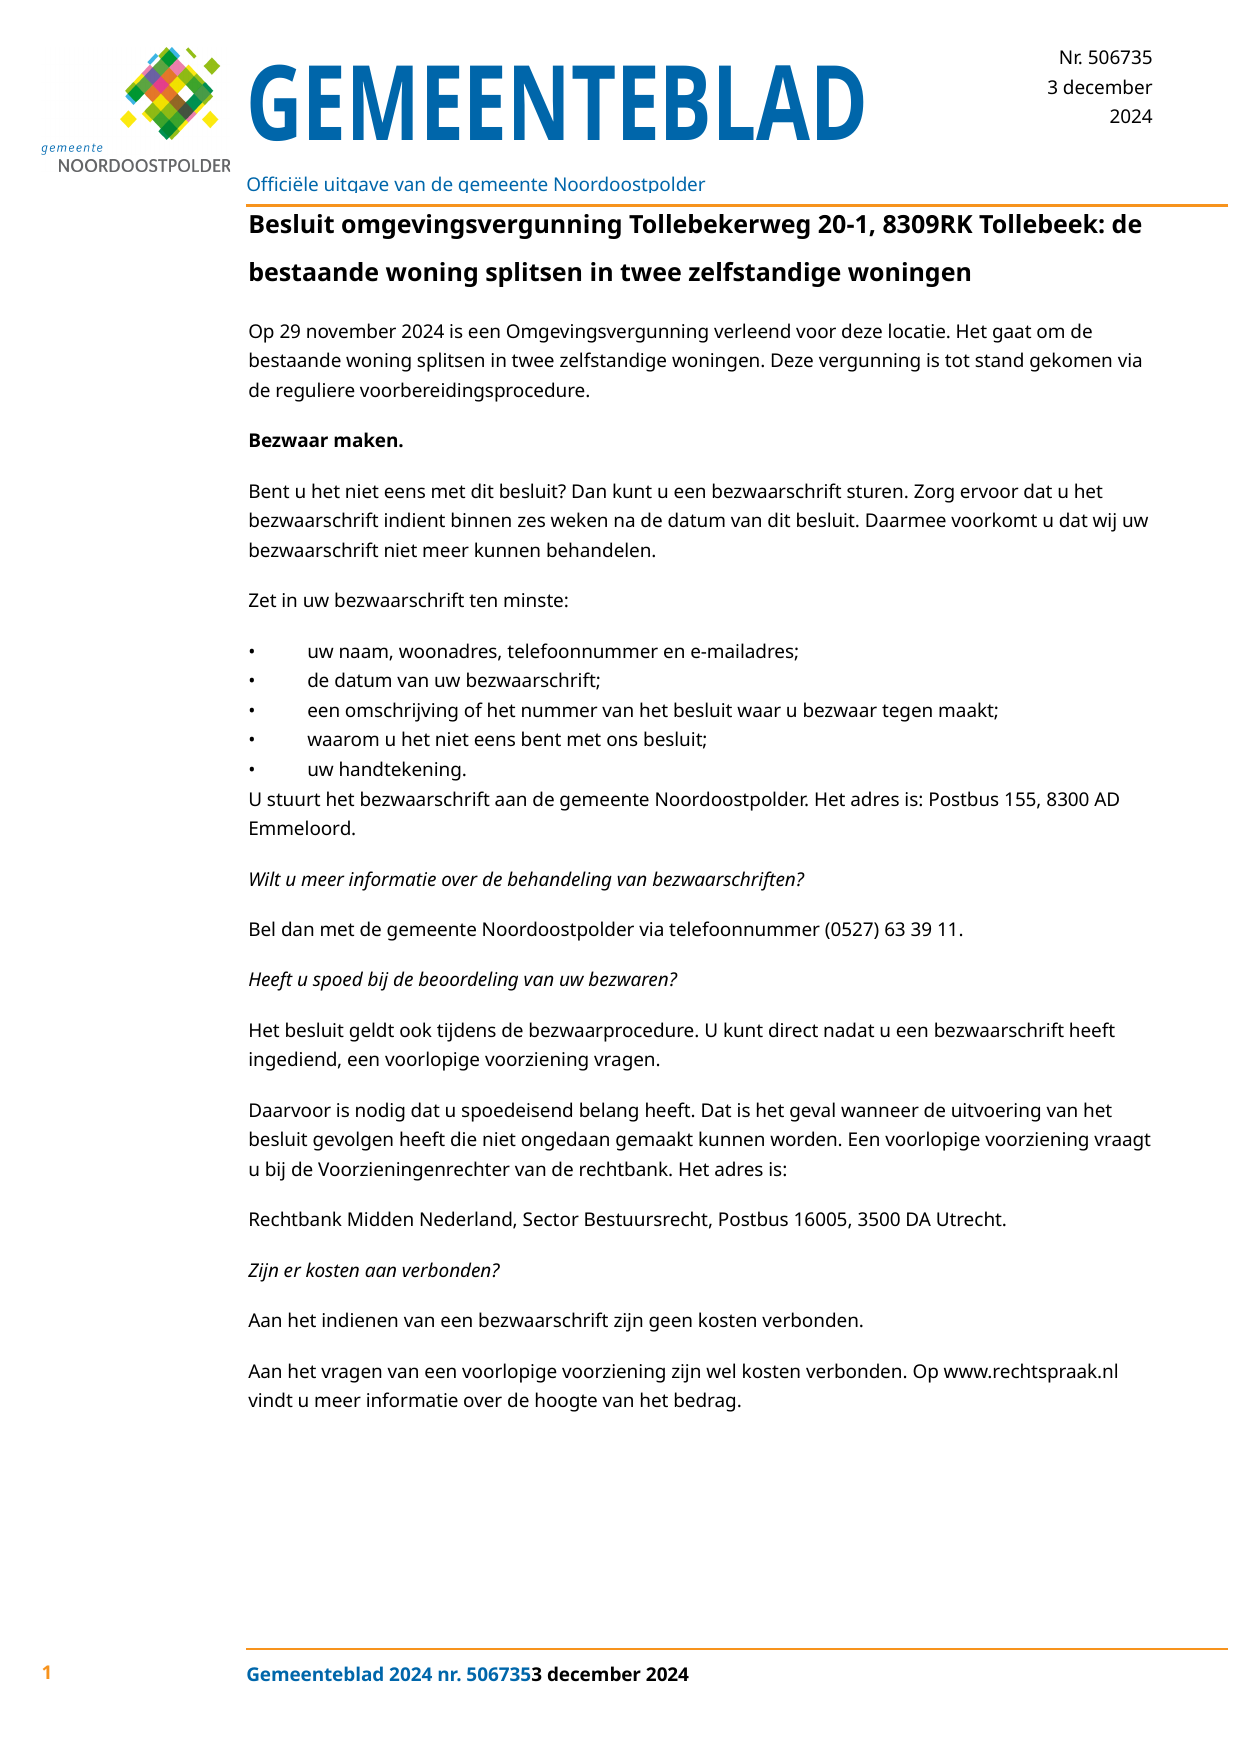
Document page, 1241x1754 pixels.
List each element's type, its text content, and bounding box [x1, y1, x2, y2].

text Op 29 november 2024 is een Omgevingsvergunning verleend voor deze locatie. Het gaat om de bestaande woning splitsen in twee zelfstandige woningen. Deze vergunning is tot stand gekomen via de reguliere voorbereidingsprocedure. [248, 318, 1152, 403]
list uw naam, woonadres, telefoonnummer en e-mailadres; [248, 638, 1152, 664]
text Het besluit geldt ook tijdens de bezwaarprocedure. U kunt direct nadat u een bezwaarschrift heeft ingediend, een voorlopige voorziening vragen. [248, 1017, 1152, 1072]
list uw handtekening. [248, 756, 1152, 782]
list een omschrijving of het nummer van het besluit waar u bezwaar tegen maakt; [248, 697, 1152, 723]
text Bezwaar maken. [248, 427, 1152, 453]
text Wilt u meer informatie over de behandeling van bezwaarschriften? [248, 866, 1152, 892]
text Heeft u spoed bij de beoordeling van uw bezwaren? [248, 967, 1152, 992]
picture [41, 47, 231, 172]
text Zijn er kosten aan verbonden? [248, 1257, 1152, 1283]
text Zet in uw bezwaarschrift ten minste: [248, 587, 1152, 613]
text U stuurt het bezwaarschrift aan de gemeente Noordoostpolder. Het adres is: Postbus 155, 8300 AD Emmeloord. [248, 786, 1152, 841]
text Daarvoor is nodig dat u spoedeisend belang heeft. Dat is het geval wanneer de uitvoering van het besluit gevolgen heeft die niet ongedaan gemaakt kunnen worden. Een voorlopige voorziening vraagt u bij de Voorzieningenrechter van de rechtbank. Het adres is: [248, 1097, 1152, 1182]
text Aan het indienen van een bezwaarschrift zijn geen kosten verbonden. [248, 1307, 1152, 1333]
text Rechtbank Midden Nederland, Sector Bestuursrecht, Postbus 16005, 3500 DA Utrecht. [248, 1207, 1152, 1232]
text Aan het vragen van een voorlopige voorziening zijn wel kosten verbonden. Op www.rechtspraak.nl vindt u meer informatie over de hoogte van het bedrag. [248, 1358, 1152, 1413]
text Bent u het niet eens met dit besluit? Dan kunt u een bezwaarschrift sturen. Zorg ervoor dat u het bezwaarschrift indient binnen zes weken na de datum van dit besluit. Daarmee voorkomt u dat wij uw bezwaarschrift niet meer kunnen behandelen. [248, 478, 1152, 563]
text Besluit omgevingsvergunning Tollebekerweg 20-1, 8309RK Tollebeek: de bestaande woning splitsen in twee zelfstandige woningen [248, 207, 1152, 288]
list de datum van uw bezwaarschrift; [248, 667, 1152, 693]
text Bel dan met de gemeente Noordoostpolder via telefoonnummer (0527) 63 39 11. [248, 916, 1152, 942]
list waarom u het niet eens bent met ons besluit; [248, 727, 1152, 752]
